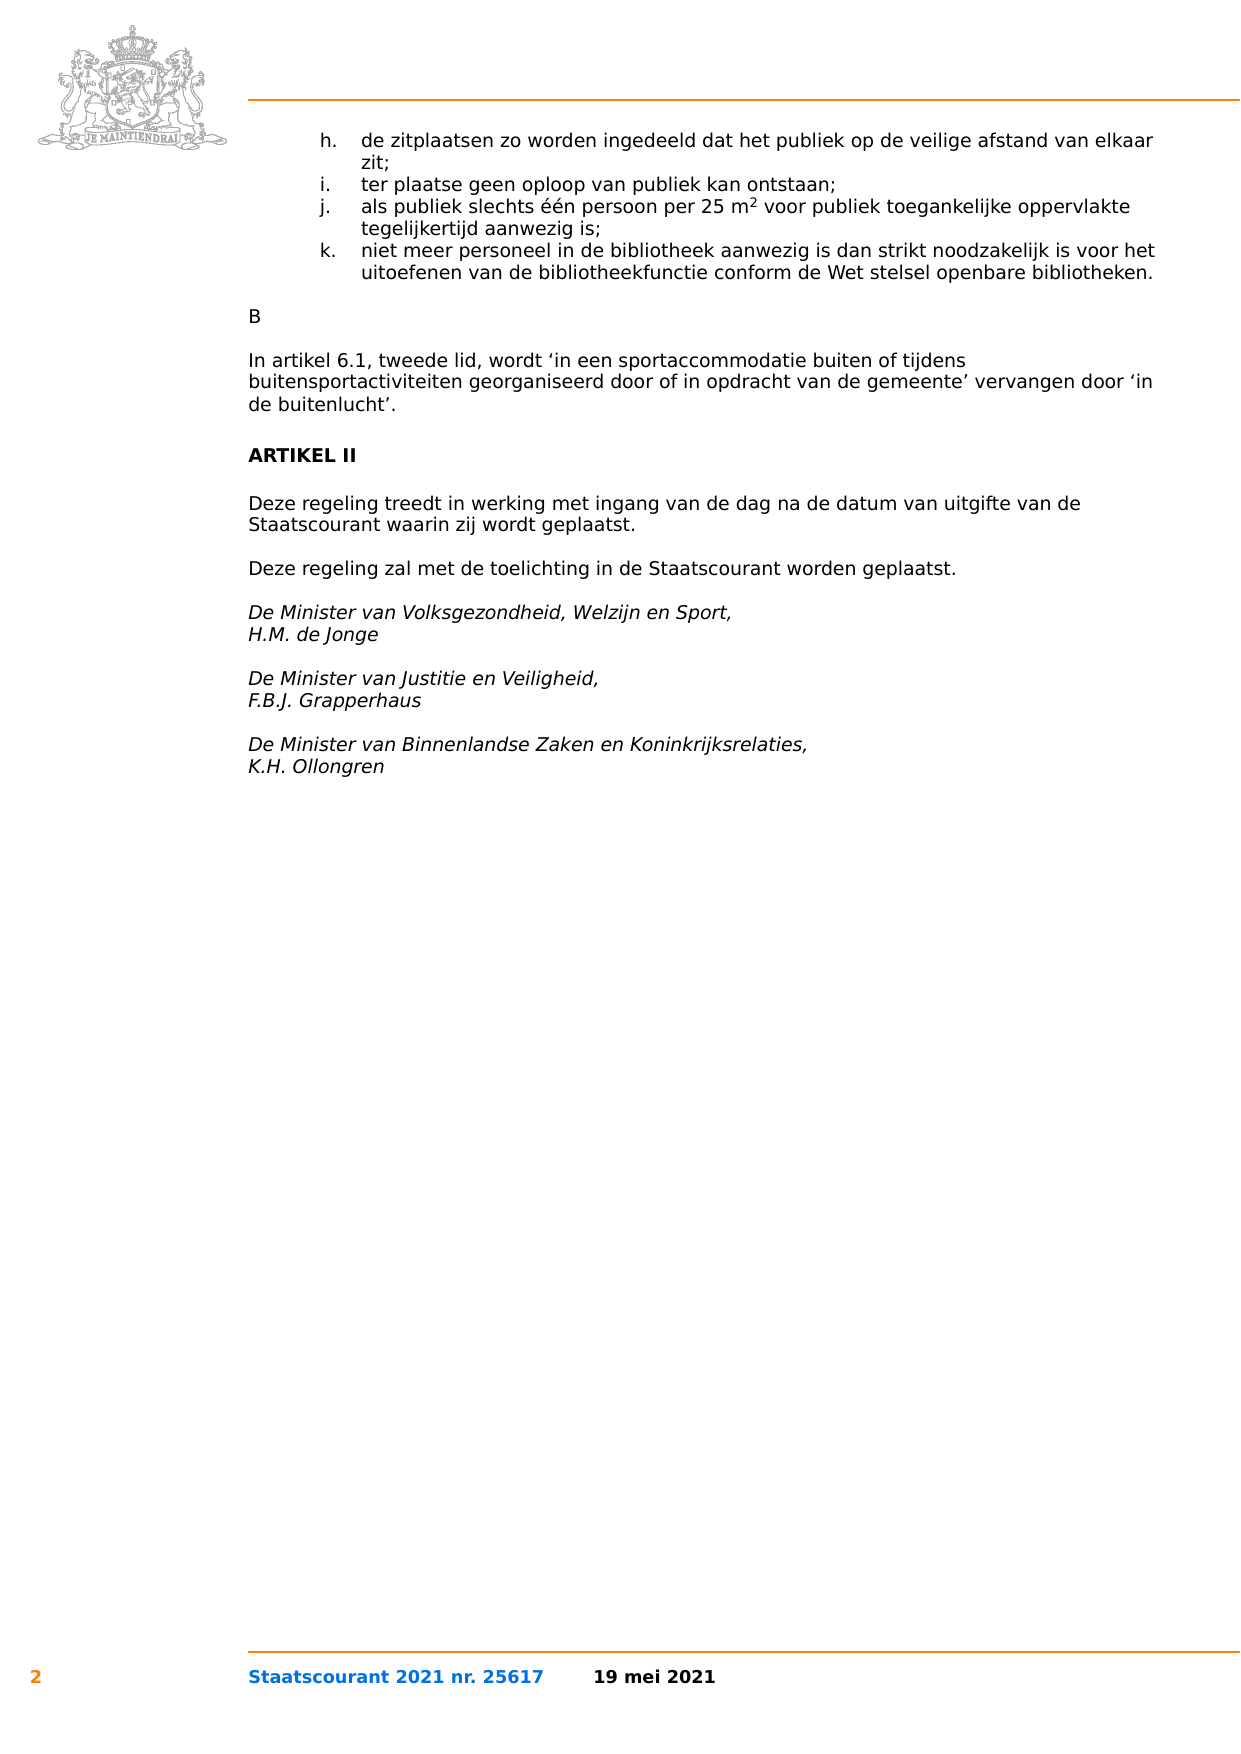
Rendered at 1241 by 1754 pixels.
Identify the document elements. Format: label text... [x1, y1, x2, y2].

text k. niet meer personeel in de bibliotheek aanwezig is dan strikt noodzakelijk is voor het uitoefenen van de bibliotheekfunctie conform de Wet stelsel openbare bibliotheken. [319, 240, 1163, 284]
text h. de zitplaatsen zo worden ingedeeld dat het publiek op de veilige afstand van elkaar zit; [319, 130, 1163, 174]
text i. ter plaatse geen oploop van publiek kan ontstaan; [319, 174, 1163, 196]
text In artikel 6.1, tweede lid, wordt ‘in een sportaccommodatie buiten of tijdens buitensportactiviteiten georganiseerd door of in opdracht van de gemeente’ vervangen door ‘in de buitenlucht’. [248, 349, 1163, 415]
text De Minister van Binnenlandse Zaken en Koninkrijksrelaties, K.H. Ollongren [248, 734, 1163, 778]
text Deze regeling zal met de toelichting in de Staatscourant worden geplaatst. [248, 558, 1163, 580]
text De Minister van Volksgezondheid, Welzijn en Sport, H.M. de Jonge [248, 602, 1163, 646]
text B [248, 306, 1163, 328]
picture [38, 25, 227, 150]
subtitle ARTIKEL II [248, 445, 1163, 467]
text Deze regeling treedt in werking met ingang van de dag na de datum van uitgifte van de Staatscourant waarin zij wordt geplaatst. [248, 492, 1163, 536]
text De Minister van Justitie en Veiligheid, F.B.J. Grapperhaus [248, 668, 1163, 712]
text j. als publiek slechts één persoon per 25 m2 voor publiek toegankelijke oppervlakte tegelijkertijd aanwezig is; [319, 196, 1163, 240]
